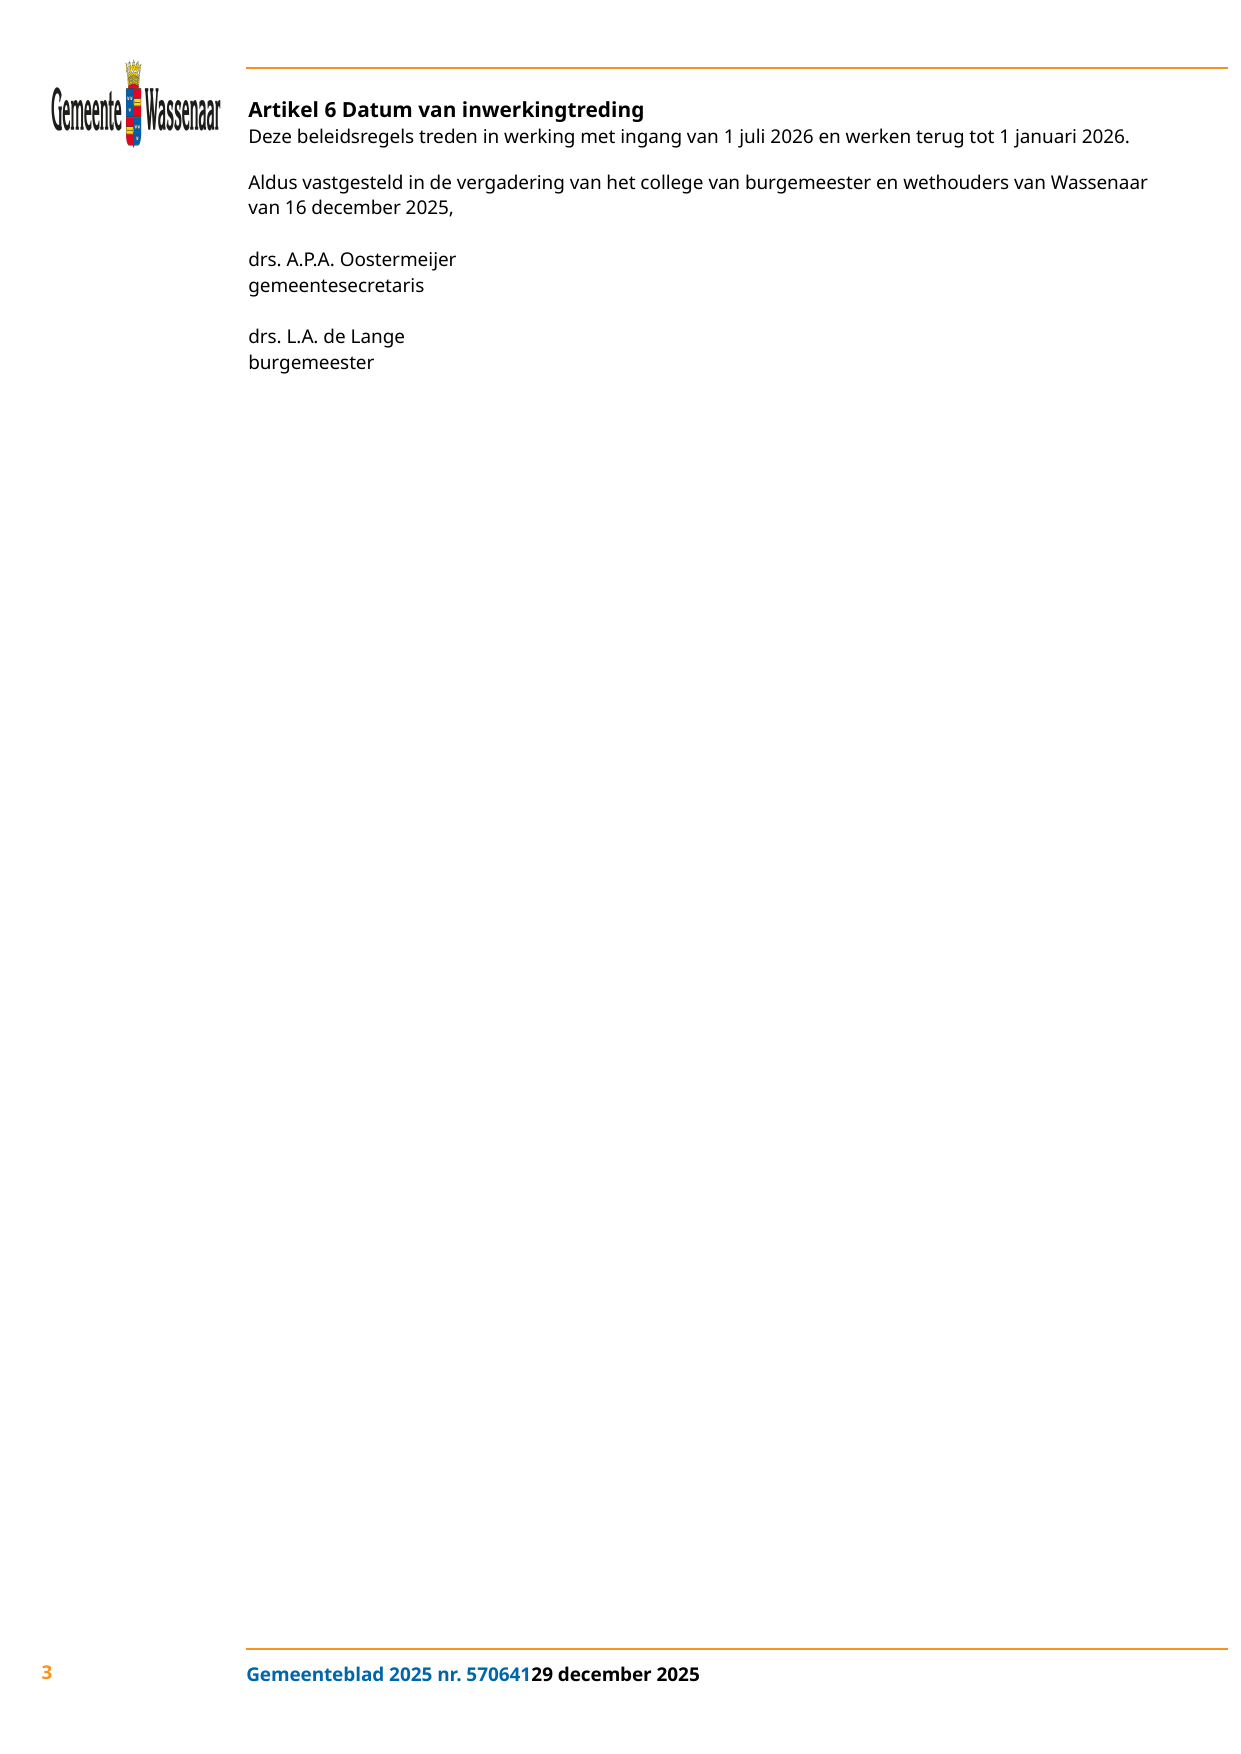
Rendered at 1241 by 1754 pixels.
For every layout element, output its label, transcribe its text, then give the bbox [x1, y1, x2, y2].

text drs. A.P.A. Oostermeijer [248, 246, 1152, 272]
text Deze beleidsregels treden in werking met ingang van 1 juli 2026 en werken terug tot 1 januari 2026. [248, 123, 1152, 149]
text Artikel 6 Datum van inwerkingtreding [248, 95, 1152, 123]
text drs. L.A. de Lange [248, 323, 1152, 349]
text gemeentesecretaris [248, 272, 1152, 297]
picture [41, 47, 231, 172]
text Aldus vastgesteld in de vergadering van het college van burgemeester en wethouders van Wassenaar van 16 december 2025, [248, 169, 1152, 220]
text burgemeester [248, 349, 1152, 375]
